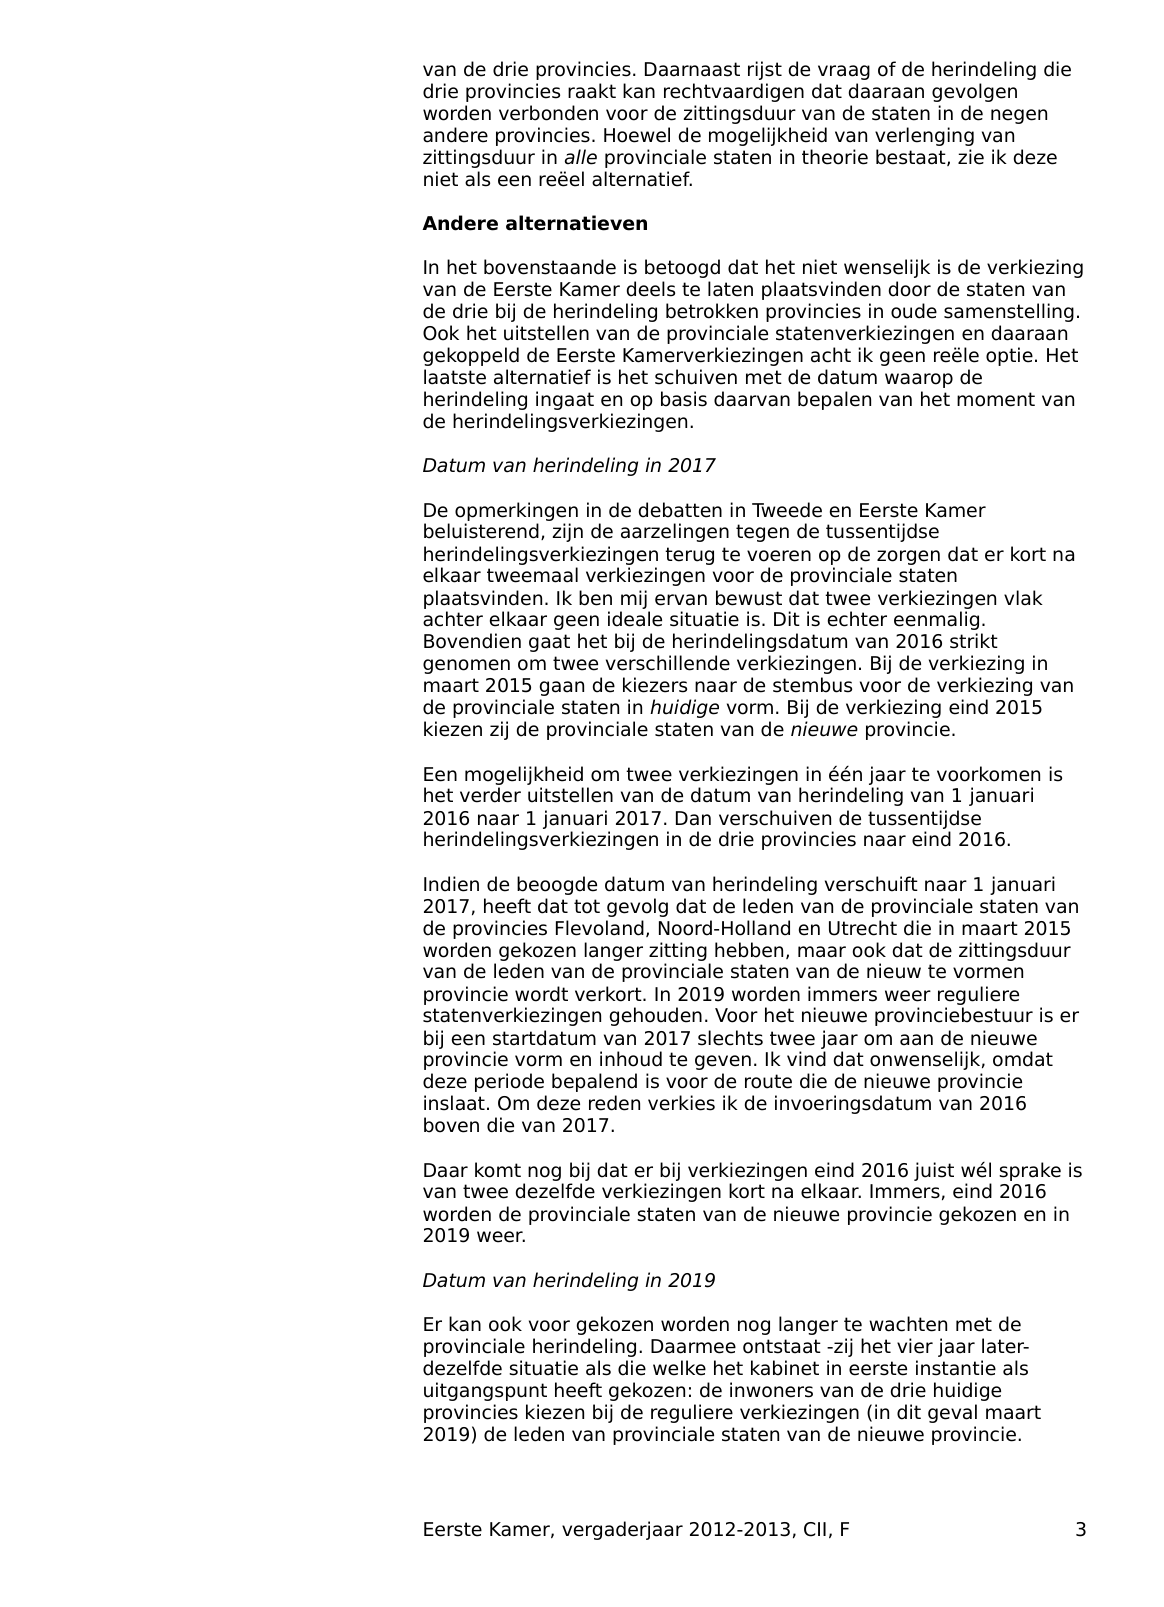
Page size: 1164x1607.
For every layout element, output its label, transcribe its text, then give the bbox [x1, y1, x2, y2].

text De opmerkingen in de debatten in Tweede en Eerste Kamer beluisterend, zijn de aarzelingen tegen de tussentijdse herindelingsverkiezingen terug te voeren op de zorgen dat er kort na elkaar tweemaal verkiezingen voor de provinciale staten plaatsvinden. Ik ben mij ervan bewust dat twee verkiezingen vlak achter elkaar geen ideale situatie is. Dit is echter eenmalig. Bovendien gaat het bij de herindelingsdatum van 2016 strikt genomen om twee verschillende verkiezingen. Bij de verkiezing in maart 2015 gaan de kiezers naar de stembus voor de verkiezing van de provinciale staten in huidige vorm. Bij de verkiezing eind 2015 kiezen zij de provinciale staten van de nieuwe provincie. [422, 499, 1087, 741]
subtitle Andere alternatieven [422, 213, 1087, 235]
text Een mogelijkheid om twee verkiezingen in één jaar te voorkomen is het verder uitstellen van de datum van herindeling van 1 januari 2016 naar 1 januari 2017. Dan verschuiven de tussentijdse herindelingsverkiezingen in de drie provincies naar eind 2016. [422, 763, 1087, 851]
text van de drie provincies. Daarnaast rijst de vraag of de herindeling die drie provincies raakt kan rechtvaardigen dat daaraan gevolgen worden verbonden voor de zittingsduur van de staten in de negen andere provincies. Hoewel de mogelijkheid van verlenging van zittingsduur in alle provinciale staten in theorie bestaat, zie ik deze niet als een reëel alternatief. [422, 59, 1087, 191]
subtitle Datum van herindeling in 2019 [422, 1269, 1087, 1292]
subtitle Datum van herindeling in 2017 [422, 455, 1087, 477]
text Daar komt nog bij dat er bij verkiezingen eind 2016 juist wél sprake is van twee dezelfde verkiezingen kort na elkaar. Immers, eind 2016 worden de provinciale staten van de nieuwe provincie gekozen en in 2019 weer. [422, 1159, 1087, 1247]
text Indien de beoogde datum van herindeling verschuift naar 1 januari 2017, heeft dat tot gevolg dat de leden van de provinciale staten van de provincies Flevoland, Noord-Holland en Utrecht die in maart 2015 worden gekozen langer zitting hebben, maar ook dat de zittingsduur van de leden van de provinciale staten van de nieuw te vormen provincie wordt verkort. In 2019 worden immers weer reguliere statenverkiezingen gehouden. Voor het nieuwe provinciebestuur is er bij een startdatum van 2017 slechts twee jaar om aan de nieuwe provincie vorm en inhoud te geven. Ik vind dat onwenselijk, omdat deze periode bepalend is voor de route die de nieuwe provincie inslaat. Om deze reden verkies ik de invoeringsdatum van 2016 boven die van 2017. [422, 873, 1087, 1137]
text Er kan ook voor gekozen worden nog langer te wachten met de provinciale herindeling. Daarmee ontstaat -zij het vier jaar later- dezelfde situatie als die welke het kabinet in eerste instantie als uitgangspunt heeft gekozen: de inwoners van de drie huidige provincies kiezen bij de reguliere verkiezingen (in dit geval maart 2019) de leden van provinciale staten van de nieuwe provincie. [422, 1314, 1087, 1446]
text In het bovenstaande is betoogd dat het niet wenselijk is de verkiezing van de Eerste Kamer deels te laten plaatsvinden door de staten van de drie bij de herindeling betrokken provincies in oude samenstelling. Ook het uitstellen van de provinciale statenverkiezingen en daaraan gekoppeld de Eerste Kamerverkiezingen acht ik geen reële optie. Het laatste alternatief is het schuiven met de datum waarop de herindeling ingaat en op basis daarvan bepalen van het moment van de herindelingsverkiezingen. [422, 257, 1087, 433]
